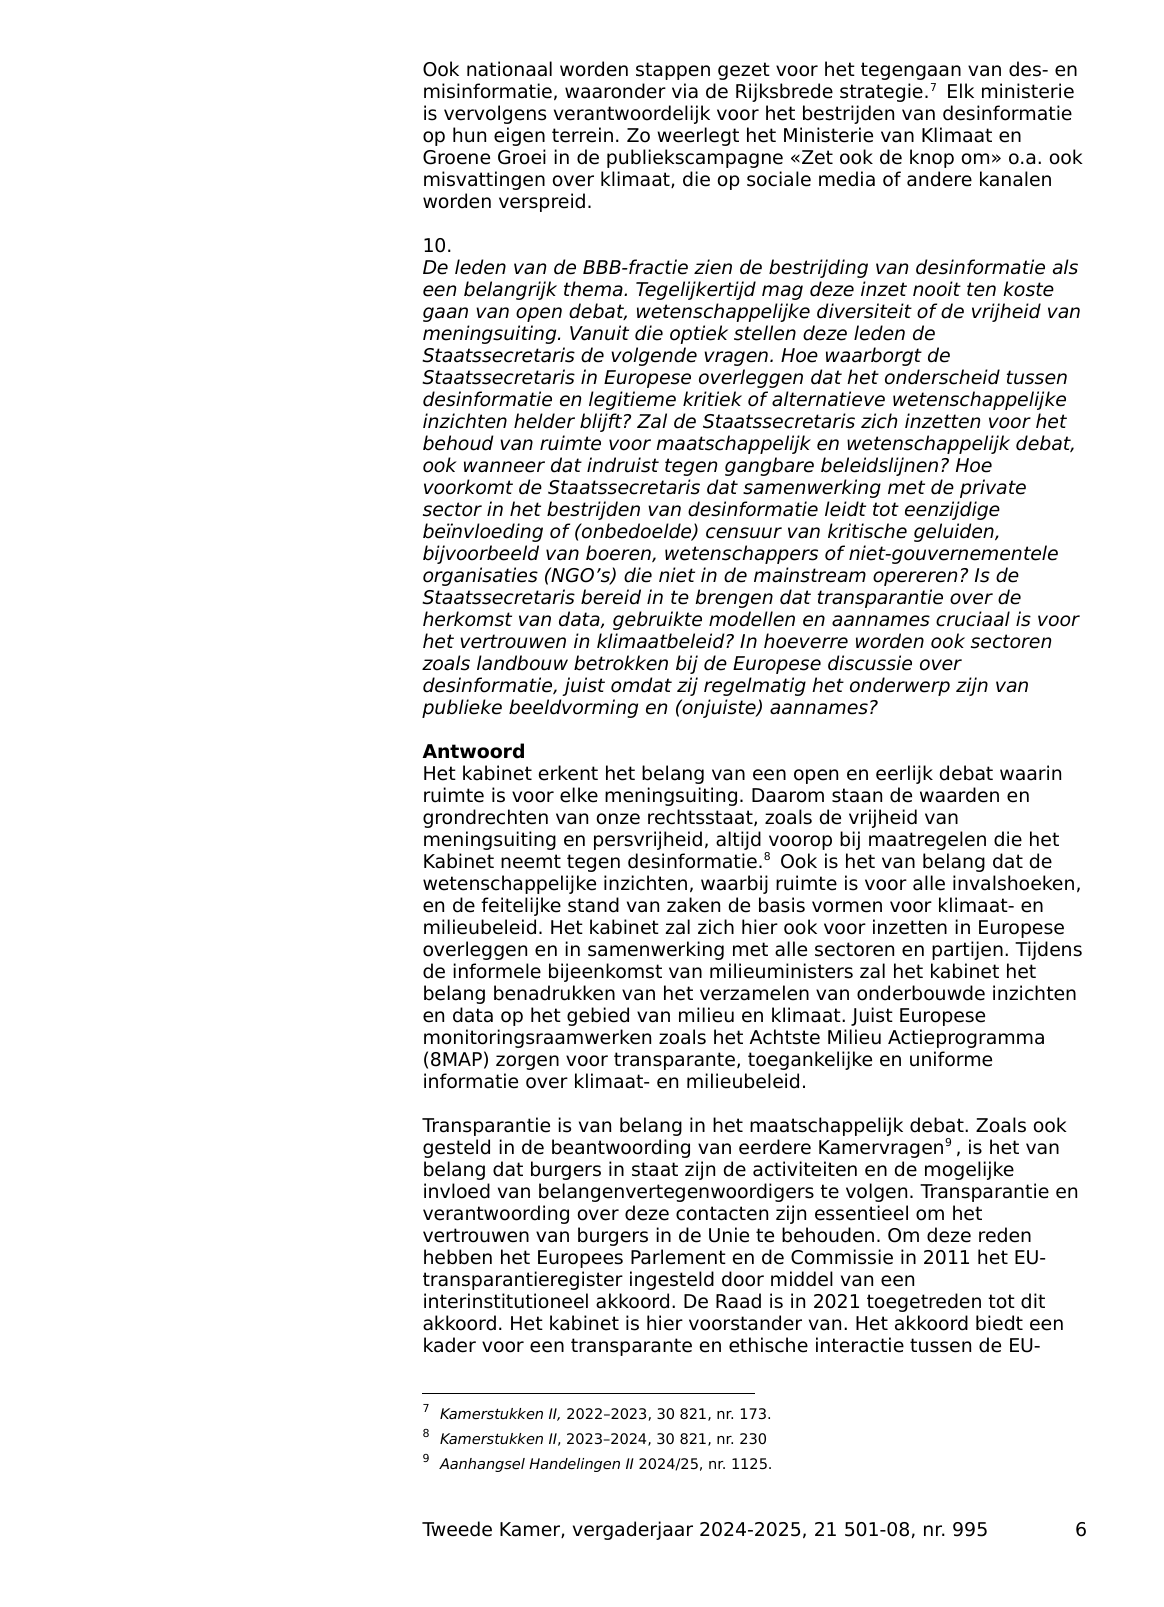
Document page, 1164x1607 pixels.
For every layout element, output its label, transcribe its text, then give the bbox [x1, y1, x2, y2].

text Transparantie is van belang in het maatschappelijk debat. Zoals ook gesteld in de beantwoording van eerdere Kamervragen, is het van belang dat burgers in staat zijn de activiteiten en de mogelijke invloed van belangenvertegenwoordigers te volgen. Transparantie en verantwoording over deze contacten zijn essentieel om het vertrouwen van burgers in de Unie te behouden. Om deze reden hebben het Europees Parlement en de Commissie in 2011 het EU-transparantieregister ingesteld door middel van een interinstitutioneel akkoord. De Raad is in 2021 toegetreden tot dit akkoord. Het kabinet is hier voorstander van. Het akkoord biedt een kader voor een transparante en ethische interactie tussen de EU- [422, 1115, 1087, 1356]
text Ook nationaal worden stappen gezet voor het tegengaan van des- en misinformatie, waaronder via de Rijksbrede strategie. Elk ministerie is vervolgens verantwoordelijk voor het bestrijden van desinformatie op hun eigen terrein. Zo weerlegt het Ministerie van Klimaat en Groene Groei in de publiekscampagne «Zet ook de knop om» o.a. ook misvattingen over klimaat, die op sociale media of andere kanalen worden verspreid. [422, 59, 1087, 213]
text Kamerstukken II, 2023–2024, 30 821, nr. 230 [422, 1427, 1087, 1449]
text Antwoord [422, 741, 1087, 763]
text 10. [422, 235, 1087, 257]
text Het kabinet erkent het belang van een open en eerlijk debat waarin ruimte is voor elke meningsuiting. Daarom staan de waarden en grondrechten van onze rechtsstaat, zoals de vrijheid van meningsuiting en persvrijheid, altijd voorop bij maatregelen die het Kabinet neemt tegen desinformatie. Ook is het van belang dat de wetenschappelijke inzichten, waarbij ruimte is voor alle invalshoeken, en de feitelijke stand van zaken de basis vormen voor klimaat- en milieubeleid. Het kabinet zal zich hier ook voor inzetten in Europese overleggen en in samenwerking met alle sectoren en partijen. Tijdens de informele bijeenkomst van milieuministers zal het kabinet het belang benadrukken van het verzamelen van onderbouwde inzichten en data op het gebied van milieu en klimaat. Juist Europese monitoringsraamwerken zoals het Achtste Milieu Actieprogramma (8MAP) zorgen voor transparante, toegankelijke en uniforme informatie over klimaat- en milieubeleid. [422, 763, 1087, 1092]
text De leden van de BBB-fractie zien de bestrijding van desinformatie als een belangrijk thema. Tegelijkertijd mag deze inzet nooit ten koste gaan van open debat, wetenschappelijke diversiteit of de vrijheid van meningsuiting. Vanuit die optiek stellen deze leden de Staatssecretaris de volgende vragen. Hoe waarborgt de Staatssecretaris in Europese overleggen dat het onderscheid tussen desinformatie en legitieme kritiek of alternatieve wetenschappelijke inzichten helder blijft? Zal de Staatssecretaris zich inzetten voor het behoud van ruimte voor maatschappelijk en wetenschappelijk debat, ook wanneer dat indruist tegen gangbare beleidslijnen? Hoe voorkomt de Staatssecretaris dat samenwerking met de private sector in het bestrijden van desinformatie leidt tot eenzijdige beïnvloeding of (onbedoelde) censuur van kritische geluiden, bijvoorbeeld van boeren, wetenschappers of niet-gouvernementele organisaties (NGO’s) die niet in de mainstream opereren? Is de Staatssecretaris bereid in te brengen dat transparantie over de herkomst van data, gebruikte modellen en aannames cruciaal is voor het vertrouwen in klimaatbeleid? In hoeverre worden ook sectoren zoals landbouw betrokken bij de Europese discussie over desinformatie, juist omdat zij regelmatig het onderwerp zijn van publieke beeldvorming en (onjuiste) aannames? [422, 257, 1087, 719]
text Aanhangsel Handelingen II 2024/25, nr. 1125. [422, 1452, 1087, 1474]
text Kamerstukken II, 2022–2023, 30 821, nr. 173. [422, 1402, 1087, 1424]
